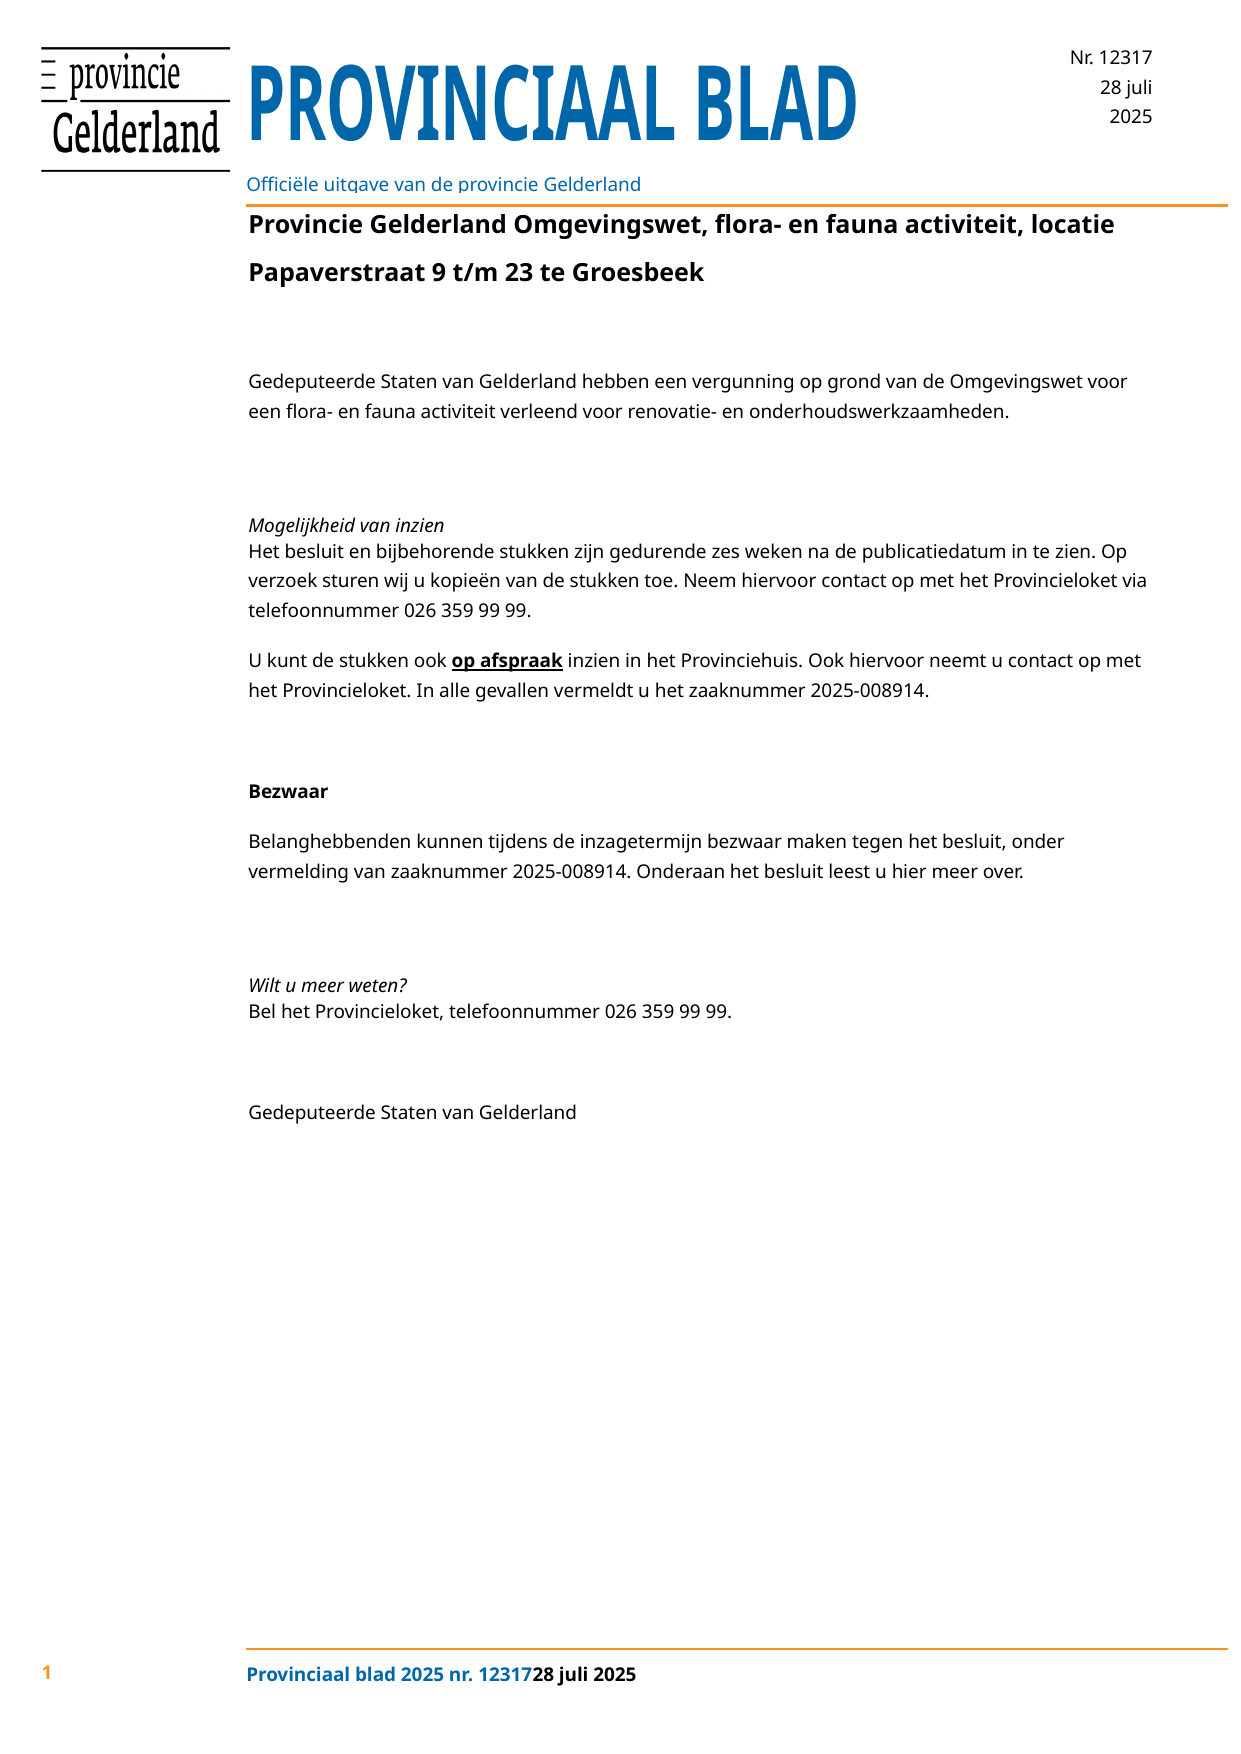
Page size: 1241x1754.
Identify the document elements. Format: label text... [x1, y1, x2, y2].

text Belanghebbenden kunnen tijdens de inzagetermijn bezwaar maken tegen het besluit, onder vermelding van zaaknummer 2025-008914. Onderaan het besluit leest u hier meer over. [248, 828, 1152, 884]
text Provincie Gelderland Omgevingswet, flora- en fauna activiteit, locatie Papaverstraat 9 t/m 23 te Groesbeek [248, 207, 1152, 288]
text Gedeputeerde Staten van Gelderland hebben een vergunning op grond van de Omgevingswet voor een flora- en fauna activiteit verleend voor renovatie- en onderhoudswerkzaamheden. [248, 368, 1152, 424]
text Het besluit en bijbehorende stukken zijn gedurende zes weken na de publicatiedatum in te zien. Op verzoek sturen wij u kopieën van de stukken toe. Neem hiervoor contact op met het Provincieloket via telefoonnummer 026 359 99 99. [248, 538, 1152, 623]
text Bel het Provincieloket, telefoonnummer 026 359 99 99. [248, 998, 1152, 1024]
text Wilt u meer weten? [248, 972, 1152, 998]
text U kunt de stukken ook op afspraak inzien in het Provinciehuis. Ook hiervoor neemt u contact op met het Provincieloket. In alle gevallen vermeldt u het zaaknummer 2025-008914. [248, 648, 1152, 703]
picture [41, 47, 231, 172]
text Mogelijkheid van inzien [248, 512, 1152, 538]
text Bezwaar [248, 778, 1152, 804]
text Gedeputeerde Staten van Gelderland [248, 1099, 1152, 1125]
